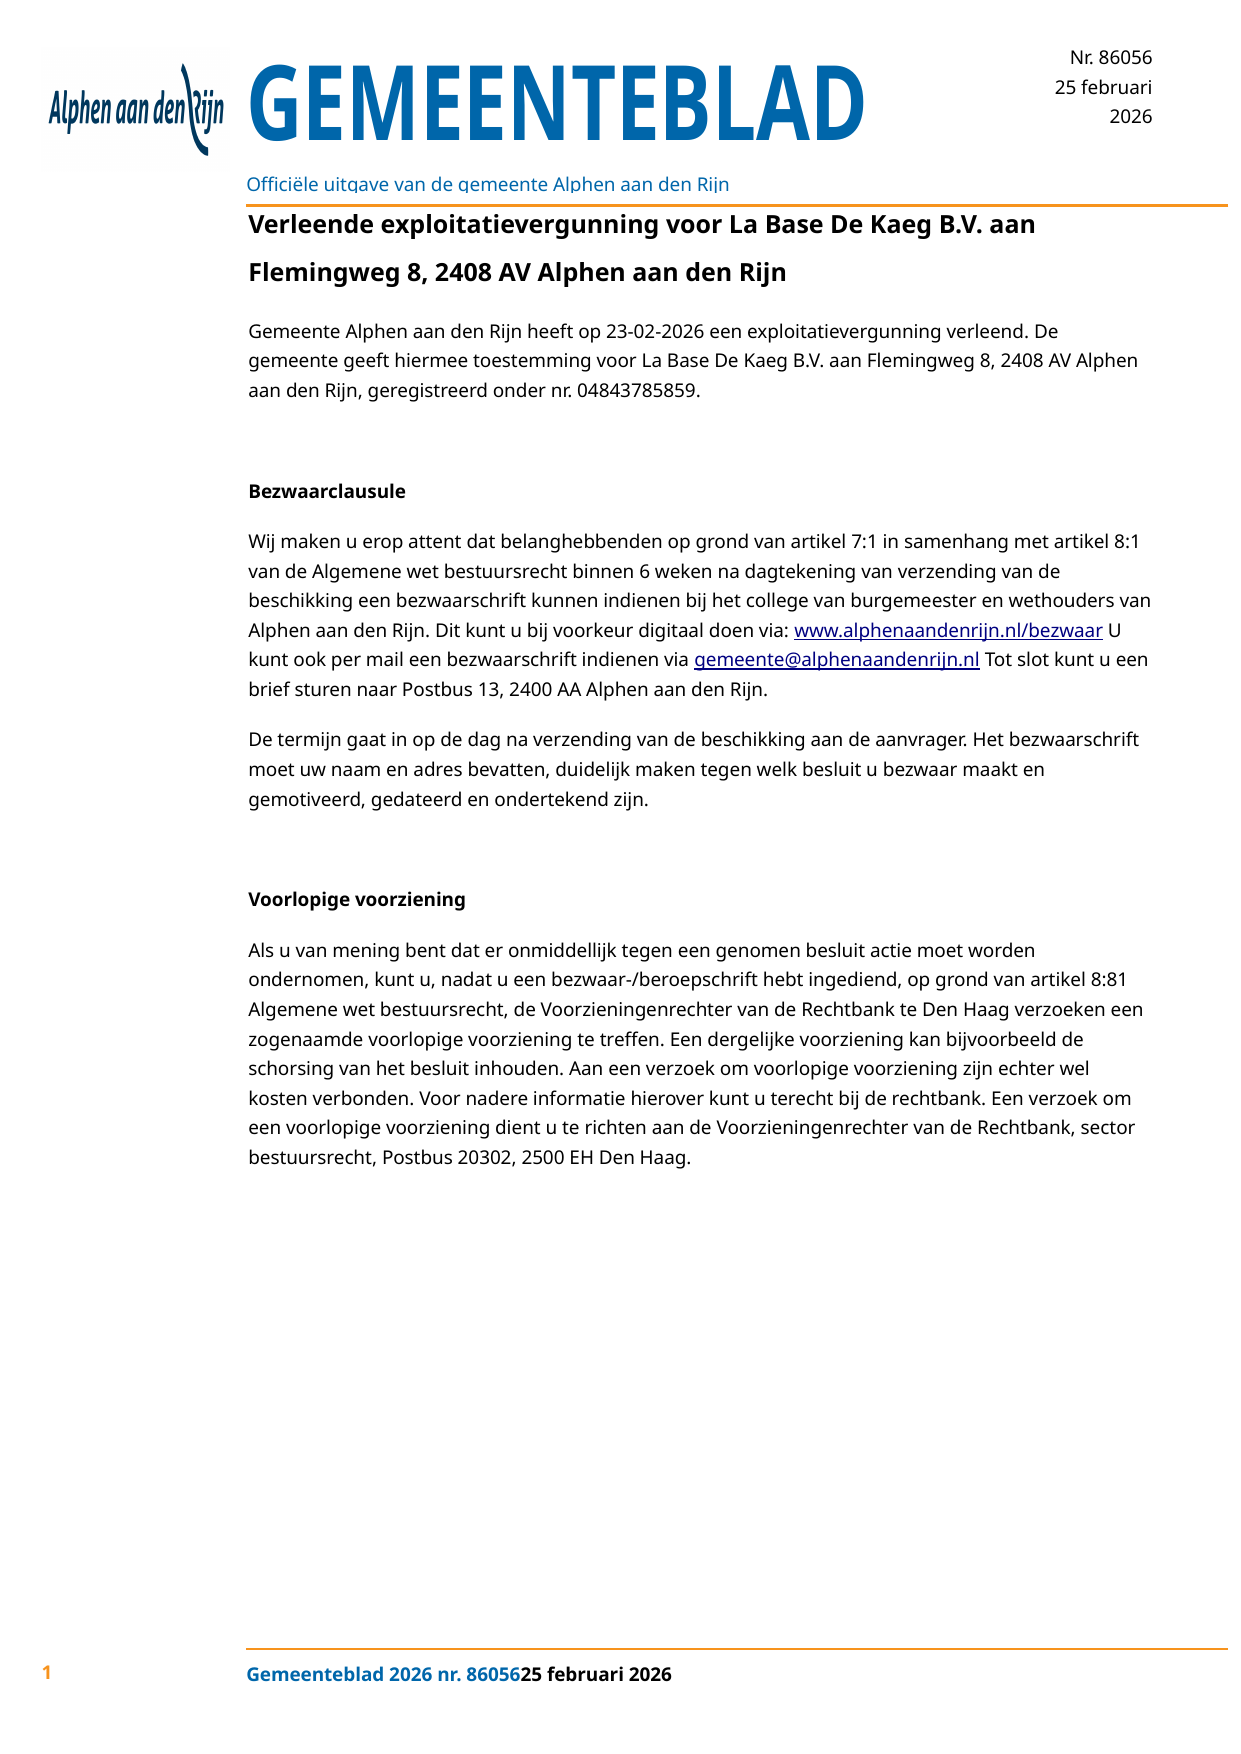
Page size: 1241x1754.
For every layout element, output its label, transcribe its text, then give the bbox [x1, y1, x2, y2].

text Bezwaarclausule [248, 478, 1152, 504]
text Als u van mening bent dat er onmiddellijk tegen een genomen besluit actie moet worden ondernomen, kunt u, nadat u een bezwaar-/beroepschrift hebt ingediend, op grond van artikel 8:81 Algemene wet bestuursrecht, de Voorzieningenrechter van de Rechtbank te Den Haag verzoeken een zogenaamde voorlopige voorziening te treffen. Een dergelijke voorziening kan bijvoorbeeld de schorsing van het besluit inhouden. Aan een verzoek om voorlopige voorziening zijn echter wel kosten verbonden. Voor nadere informatie hierover kunt u terecht bij de rechtbank. Een verzoek om een voorlopige voorziening dient u te richten aan de Voorzieningenrechter van de Rechtbank, sector bestuursrecht, Postbus 20302, 2500 EH Den Haag. [248, 937, 1152, 1170]
text De termijn gaat in op de dag na verzending van de beschikking aan de aanvrager. Het bezwaarschrift moet uw naam en adres bevatten, duidelijk maken tegen welk besluit u bezwaar maakt en gemotiveerd, gedateerd en ondertekend zijn. [248, 727, 1152, 812]
text Wij maken u erop attent dat belanghebbenden op grond van artikel 7:1 in samenhang met artikel 8:1 van de Algemene wet bestuursrecht binnen 6 weken na dagtekening van verzending van de beschikking een bezwaarschrift kunnen indienen bij het college van burgemeester en wethouders van Alphen aan den Rijn. Dit kunt u bij voorkeur digitaal doen via: www.alphenaandenrijn.nl/bezwaar U kunt ook per mail een bezwaarschrift indienen via gemeente@alphenaandenrijn.nl Tot slot kunt u een brief sturen naar Postbus 13, 2400 AA Alphen aan den Rijn. [248, 528, 1152, 702]
text Verleende exploitatievergunning voor La Base De Kaeg B.V. aan Flemingweg 8, 2408 AV Alphen aan den Rijn [248, 207, 1152, 288]
text Gemeente Alphen aan den Rijn heeft op 23-02-2026 een exploitatievergunning verleend. De gemeente geeft hiermee toestemming voor La Base De Kaeg B.V. aan Flemingweg 8, 2408 AV Alphen aan den Rijn, geregistreerd onder nr. 04843785859. [248, 318, 1152, 403]
picture [41, 47, 231, 172]
text Voorlopige voorziening [248, 887, 1152, 912]
